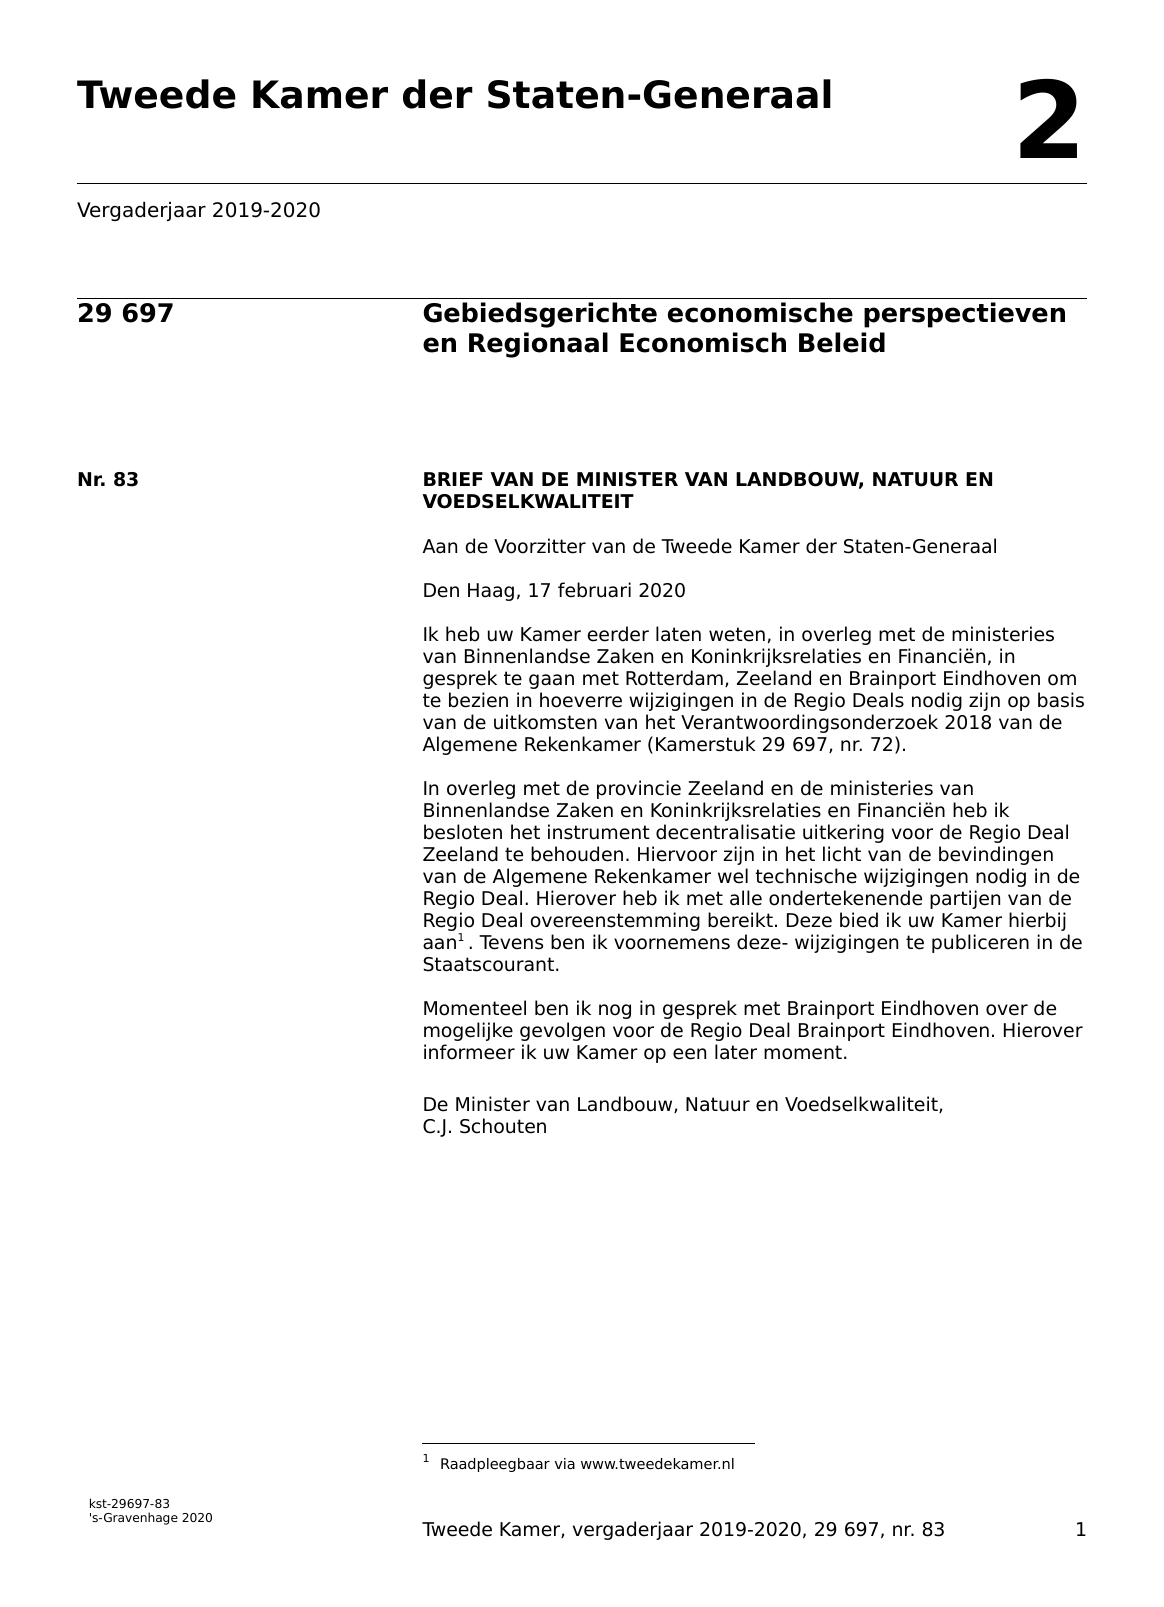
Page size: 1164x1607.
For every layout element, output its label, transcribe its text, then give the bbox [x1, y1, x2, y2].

table_header 2 [886, 59, 1087, 183]
text Den Haag, 17 februari 2020 [422, 580, 1087, 602]
text 's-Gravenhage 2020 [88, 1511, 323, 1525]
text Raadpleegbaar via www.tweedekamer.nl [422, 1452, 1087, 1474]
table_cell Vergaderjaar 2019-2020 [77, 184, 1087, 298]
subtitle 29 697 Gebiedsgerichte economische perspectieven en Regionaal Economisch Beleid [77, 299, 1087, 358]
text In overleg met de provincie Zeeland en de ministeries van Binnenlandse Zaken en Koninkrijksrelaties en Financiën heb ik besloten het instrument decentralisatie uitkering voor de Regio Deal Zeeland te behouden. Hiervoor zijn in het licht van de bevindingen van de Algemene Rekenkamer wel technische wijzigingen nodig in de Regio Deal. Hierover heb ik met alle ondertekenende partijen van de Regio Deal overeenstemming bereikt. Deze bied ik uw Kamer hierbij aan. Tevens ben ik voornemens deze- wijzigingen te publiceren in de Staatscourant. [422, 778, 1087, 976]
text De Minister van Landbouw, Natuur en Voedselkwaliteit, C.J. Schouten [422, 1094, 1087, 1138]
text Aan de Voorzitter van de Tweede Kamer der Staten-Generaal [422, 536, 1087, 557]
table_header Tweede Kamer der Staten-Generaal [77, 59, 886, 183]
text Momenteel ben ik nog in gesprek met Brainport Eindhoven over de mogelijke gevolgen voor de Regio Deal Brainport Eindhoven. Hierover informeer ik uw Kamer op een later moment. [422, 998, 1087, 1064]
subtitle Nr. 83 BRIEF VAN DE MINISTER VAN LANDBOUW, NATUUR EN VOEDSELKWALITEIT [77, 469, 1087, 513]
text kst-29697-83 [88, 1497, 323, 1511]
text Ik heb uw Kamer eerder laten weten, in overleg met de ministeries van Binnenlandse Zaken en Koninkrijksrelaties en Financiën, in gesprek te gaan met Rotterdam, Zeeland en Brainport Eindhoven om te bezien in hoeverre wijzigingen in de Regio Deals nodig zijn op basis van de uitkomsten van het Verantwoordingsonderzoek 2018 van de Algemene Rekenkamer (Kamerstuk 29 697, nr. 72). [422, 624, 1087, 756]
